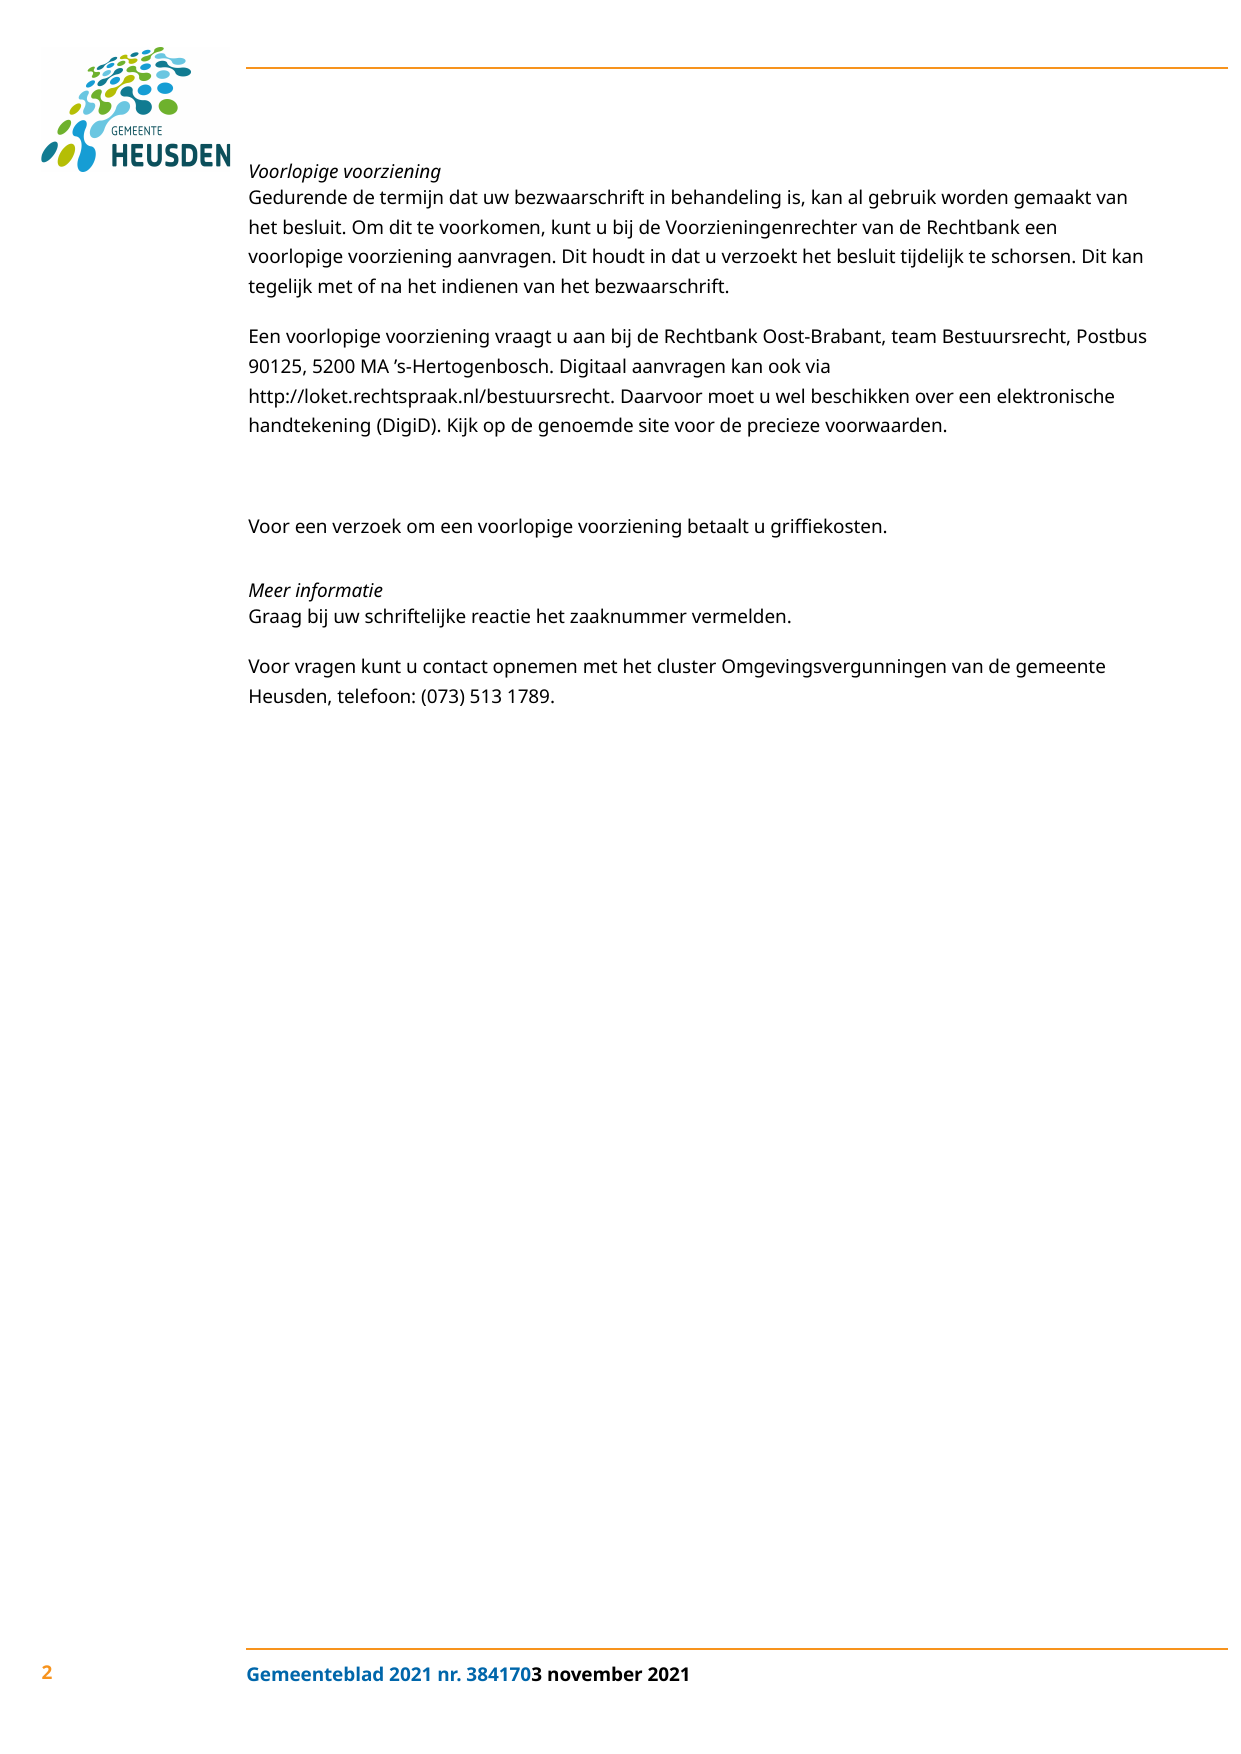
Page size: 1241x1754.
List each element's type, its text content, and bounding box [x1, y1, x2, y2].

text Voor een verzoek om een voorlopige voorziening betaalt u griffiekosten. [248, 513, 1152, 539]
text Een voorlopige voorziening vraagt u aan bij de Rechtbank Oost-Brabant, team Bestuursrecht, Postbus 90125, 5200 MA ’s-Hertogenbosch. Digitaal aanvragen kan ook via http://loket.rechtspraak.nl/bestuursrecht. Daarvoor moet u wel beschikken over een elektronische handtekening (DigiD). Kijk op de genoemde site voor de precieze voorwaarden. [248, 324, 1152, 438]
picture [41, 47, 231, 172]
text Graag bij uw schriftelijke reactie het zaaknummer vermelden. [248, 603, 1152, 629]
text Gedurende de termijn dat uw bezwaarschrift in behandeling is, kan al gebruik worden gemaakt van het besluit. Om dit te voorkomen, kunt u bij de Voorzieningenrechter van de Rechtbank een voorlopige voorziening aanvragen. Dit houdt in dat u verzoekt het besluit tijdelijk te schorsen. Dit kan tegelijk met of na het indienen van het bezwaarschrift. [248, 184, 1152, 299]
text Meer informatie [248, 577, 1152, 603]
text Voor vragen kunt u contact opnemen met het cluster Omgevingsvergunningen van de gemeente Heusden, telefoon: (073) 513 1789. [248, 653, 1152, 709]
text Voorlopige voorziening [248, 159, 1152, 184]
